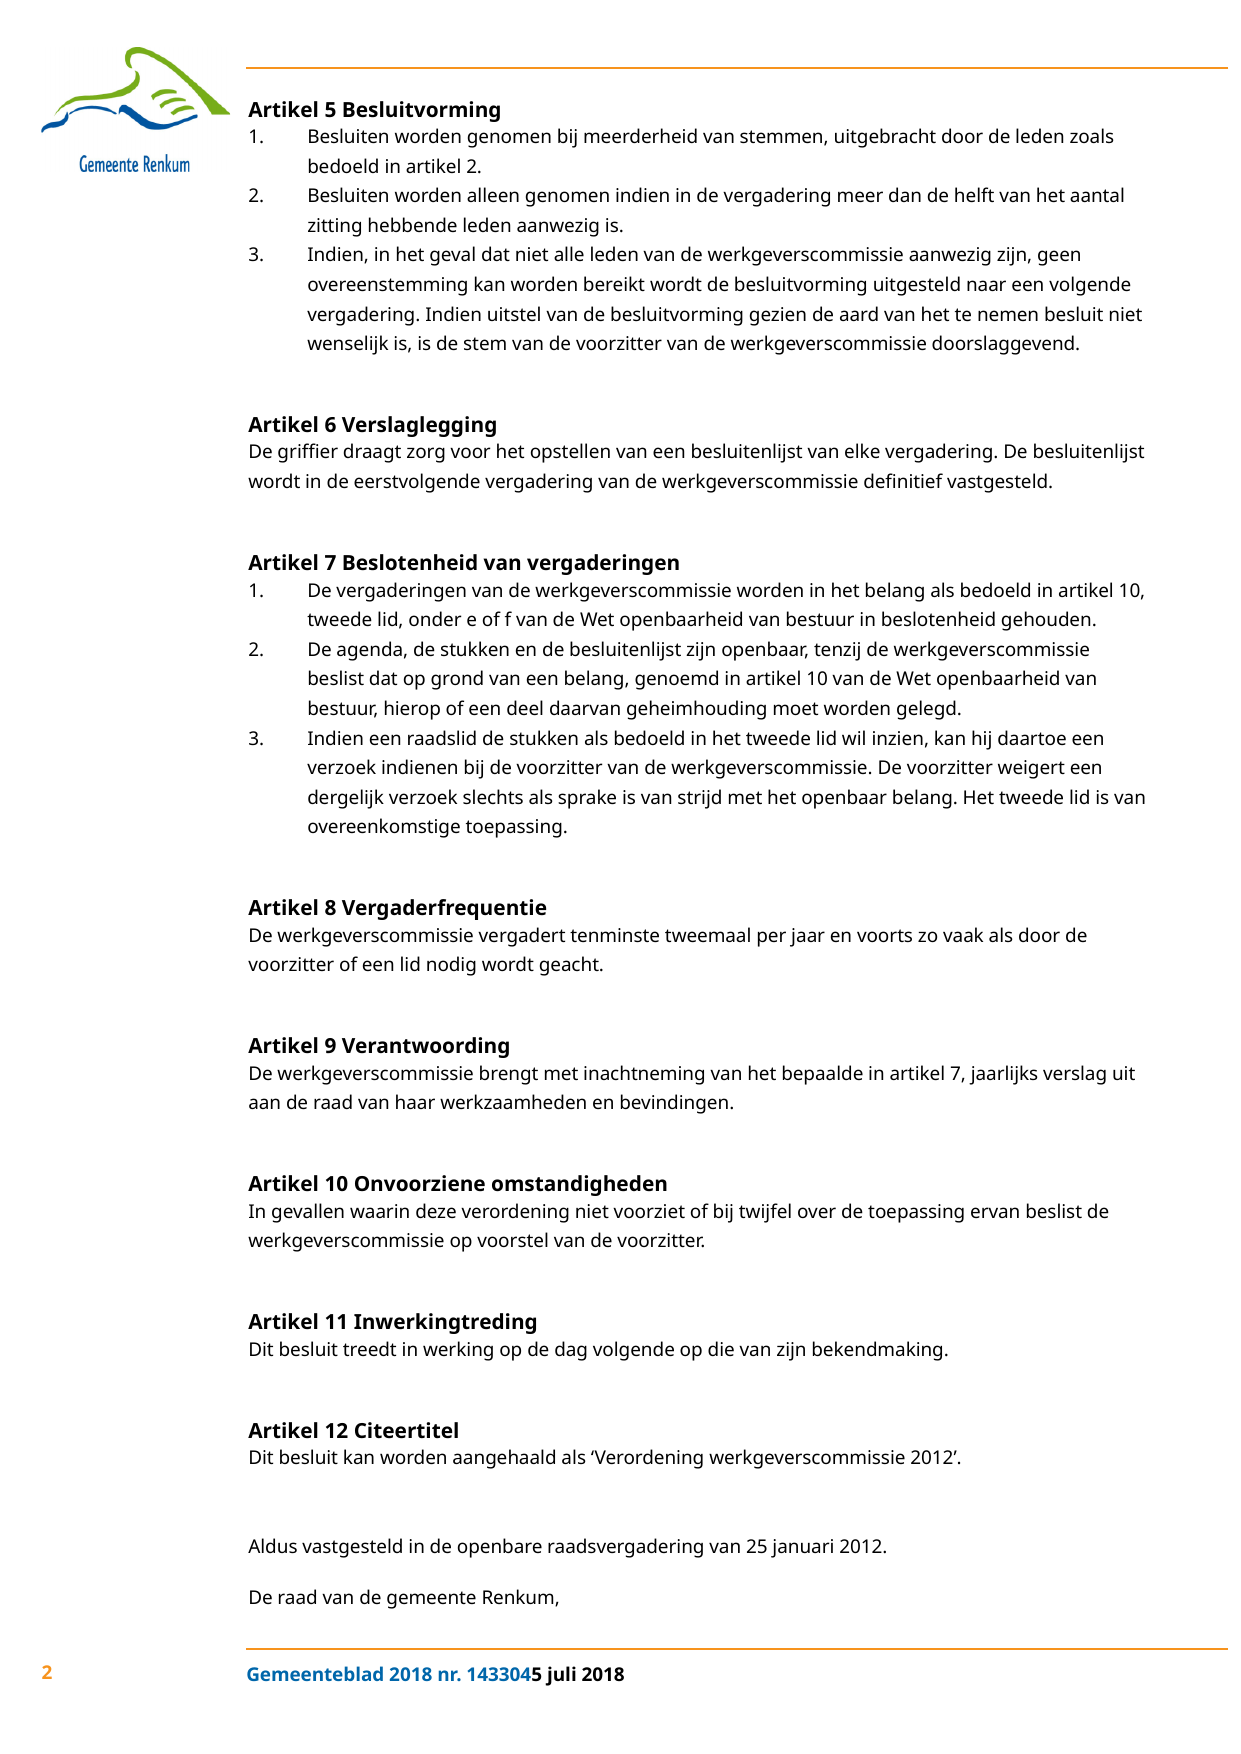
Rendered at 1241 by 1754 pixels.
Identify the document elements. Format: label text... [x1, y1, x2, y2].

list Indien een raadslid de stukken als bedoeld in het tweede lid wil inzien, kan hij daartoe een verzoek indienen bij de voorzitter van de werkgeverscommissie. De voorzitter weigert een dergelijk verzoek slechts als sprake is van strijd met het openbaar belang. Het tweede lid is van overeenkomstige toepassing. [248, 725, 1152, 839]
text In gevallen waarin deze verordening niet voorziet of bij twijfel over de toepassing ervan beslist de werkgeverscommissie op voorstel van de voorzitter. [248, 1198, 1152, 1253]
text Artikel 11 Inwerkingtreding [248, 1307, 1152, 1336]
list De vergaderingen van de werkgeverscommissie worden in het belang als bedoeld in artikel 10, tweede lid, onder e of f van de Wet openbaarheid van bestuur in beslotenheid gehouden. [248, 577, 1152, 632]
text Artikel 10 Onvoorziene omstandigheden [248, 1169, 1152, 1198]
picture [41, 47, 231, 172]
list Indien, in het geval dat niet alle leden van de werkgeverscommissie aanwezig zijn, geen overeenstemming kan worden bereikt wordt de besluitvorming uitgesteld naar een volgende vergadering. Indien uitstel van de besluitvorming gezien de aard van het te nemen besluit niet wenselijk is, is de stem van de voorzitter van de werkgeverscommissie doorslaggevend. [248, 242, 1152, 356]
text De raad van de gemeente Renkum, [248, 1584, 1152, 1610]
text Artikel 7 Beslotenheid van vergaderingen [248, 548, 1152, 577]
text De griffier draagt zorg voor het opstellen van een besluitenlijst van elke vergadering. De besluitenlijst wordt in de eerstvolgende vergadering van de werkgeverscommissie definitief vastgesteld. [248, 439, 1152, 494]
text Artikel 9 Verantwoording [248, 1031, 1152, 1060]
text De werkgeverscommissie vergadert tenminste tweemaal per jaar en voorts zo vaak als door de voorzitter of een lid nodig wordt geacht. [248, 922, 1152, 977]
text Aldus vastgesteld in de openbare raadsvergadering van 25 januari 2012. [248, 1533, 1152, 1559]
text Artikel 12 Citeertitel [248, 1416, 1152, 1444]
list Besluiten worden alleen genomen indien in de vergadering meer dan de helft van het aantal zitting hebbende leden aanwezig is. [248, 182, 1152, 238]
text Dit besluit kan worden aangehaald als ‘Verordening werkgeverscommissie 2012’. [248, 1444, 1152, 1470]
text Dit besluit treedt in werking op de dag volgende op die van zijn bekendmaking. [248, 1336, 1152, 1362]
text Artikel 6 Verslaglegging [248, 410, 1152, 439]
list Besluiten worden genomen bij meerderheid van stemmen, uitgebracht door de leden zoals bedoeld in artikel 2. [248, 123, 1152, 178]
text De werkgeverscommissie brengt met inachtneming van het bepaalde in artikel 7, jaarlijks verslag uit aan de raad van haar werkzaamheden en bevindingen. [248, 1060, 1152, 1115]
text Artikel 5 Besluitvorming [248, 95, 1152, 123]
text Artikel 8 Vergaderfrequentie [248, 893, 1152, 922]
list De agenda, de stukken en de besluitenlijst zijn openbaar, tenzij de werkgeverscommissie beslist dat op grond van een belang, genoemd in artikel 10 van de Wet openbaarheid van bestuur, hierop of een deel daarvan geheimhouding moet worden gelegd. [248, 636, 1152, 721]
